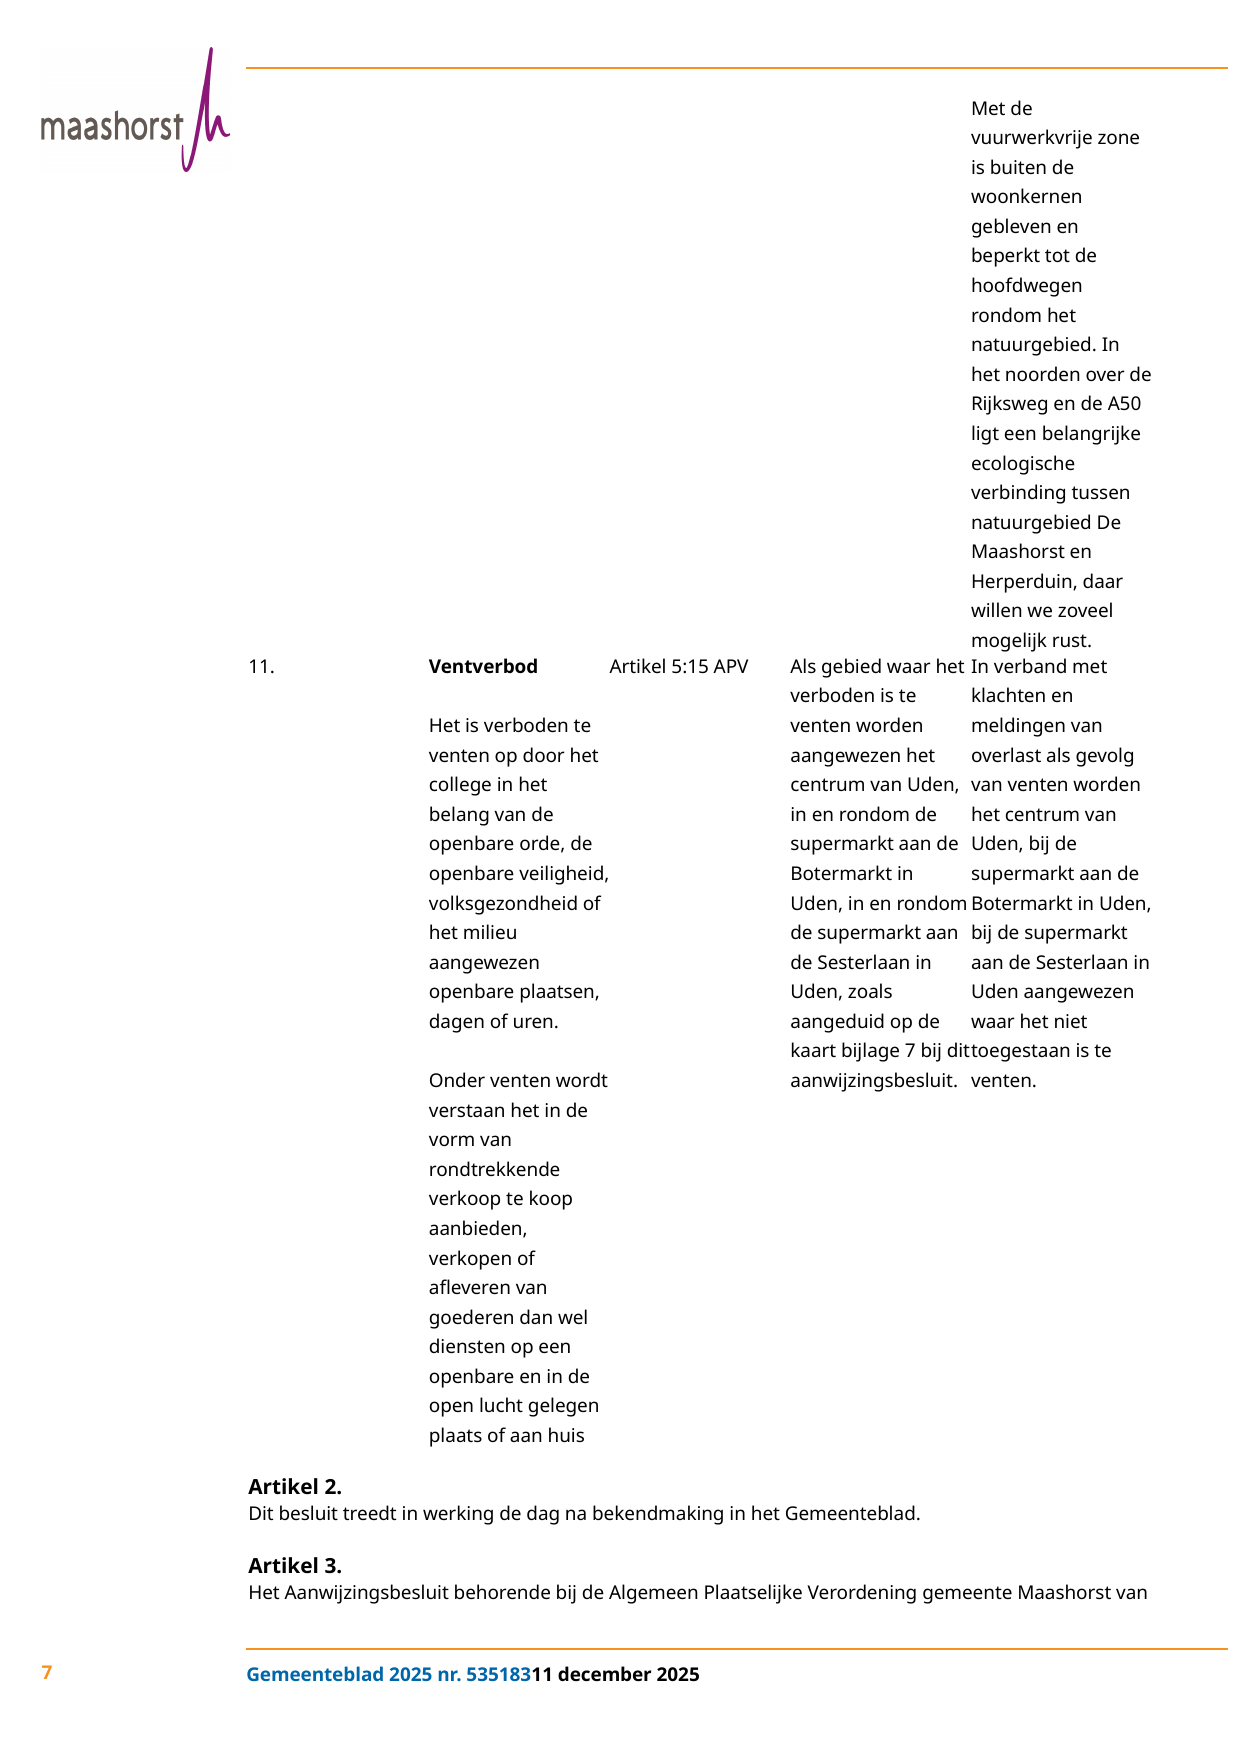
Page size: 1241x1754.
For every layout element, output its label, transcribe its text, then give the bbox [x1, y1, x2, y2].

text Dit besluit treedt in werking de dag na bekendmaking in het Gemeenteblad. [248, 1500, 1152, 1526]
table_cell [790, 95, 971, 653]
table_cell [248, 95, 429, 653]
table_cell In verband met klachten en meldingen van overlast als gevolg van venten worden het centrum van Uden, bij de supermarkt aan de Botermarkt in Uden, bij de supermarkt aan de Sesterlaan in Uden aangewezen waar het niet toegestaan is te venten. [971, 653, 1152, 1448]
table_cell 11. [248, 653, 429, 1448]
table_cell Artikel 5:15 APV [609, 653, 790, 1448]
text Het Aanwijzingsbesluit behorende bij de Algemeen Plaatselijke Verordening gemeente Maashorst van [248, 1579, 1152, 1605]
table_cell Met de vuurwerkvrije zone is buiten de woonkernen gebleven en beperkt tot de hoofdwegen rondom het natuurgebied. In het noorden over de Rijksweg en de A50 ligt een belangrijke ecologische verbinding tussen natuurgebied De Maashorst en Herperduin, daar willen we zoveel mogelijk rust. [971, 95, 1152, 653]
text Artikel 2. [248, 1472, 1152, 1500]
table_cell Ventverbod Het is verboden te venten op door het college in het belang van de openbare orde, de openbare veiligheid, volksgezondheid of het milieu aangewezen openbare plaatsen, dagen of uren. Onder venten wordt verstaan het in de vorm van rondtrekkende verkoop te koop aanbieden, verkopen of afleveren van goederen dan wel diensten op een openbare en in de open lucht gelegen plaats of aan huis [429, 653, 609, 1448]
text Artikel 3. [248, 1551, 1152, 1579]
table_cell Als gebied waar het verboden is te venten worden aangewezen het centrum van Uden, in en rondom de supermarkt aan de Botermarkt in Uden, in en rondom de supermarkt aan de Sesterlaan in Uden, zoals aangeduid op de kaart bijlage 7 bij dit aanwijzingsbesluit. [790, 653, 971, 1448]
table_cell [609, 95, 790, 653]
table_cell [429, 95, 609, 653]
picture [41, 47, 231, 172]
